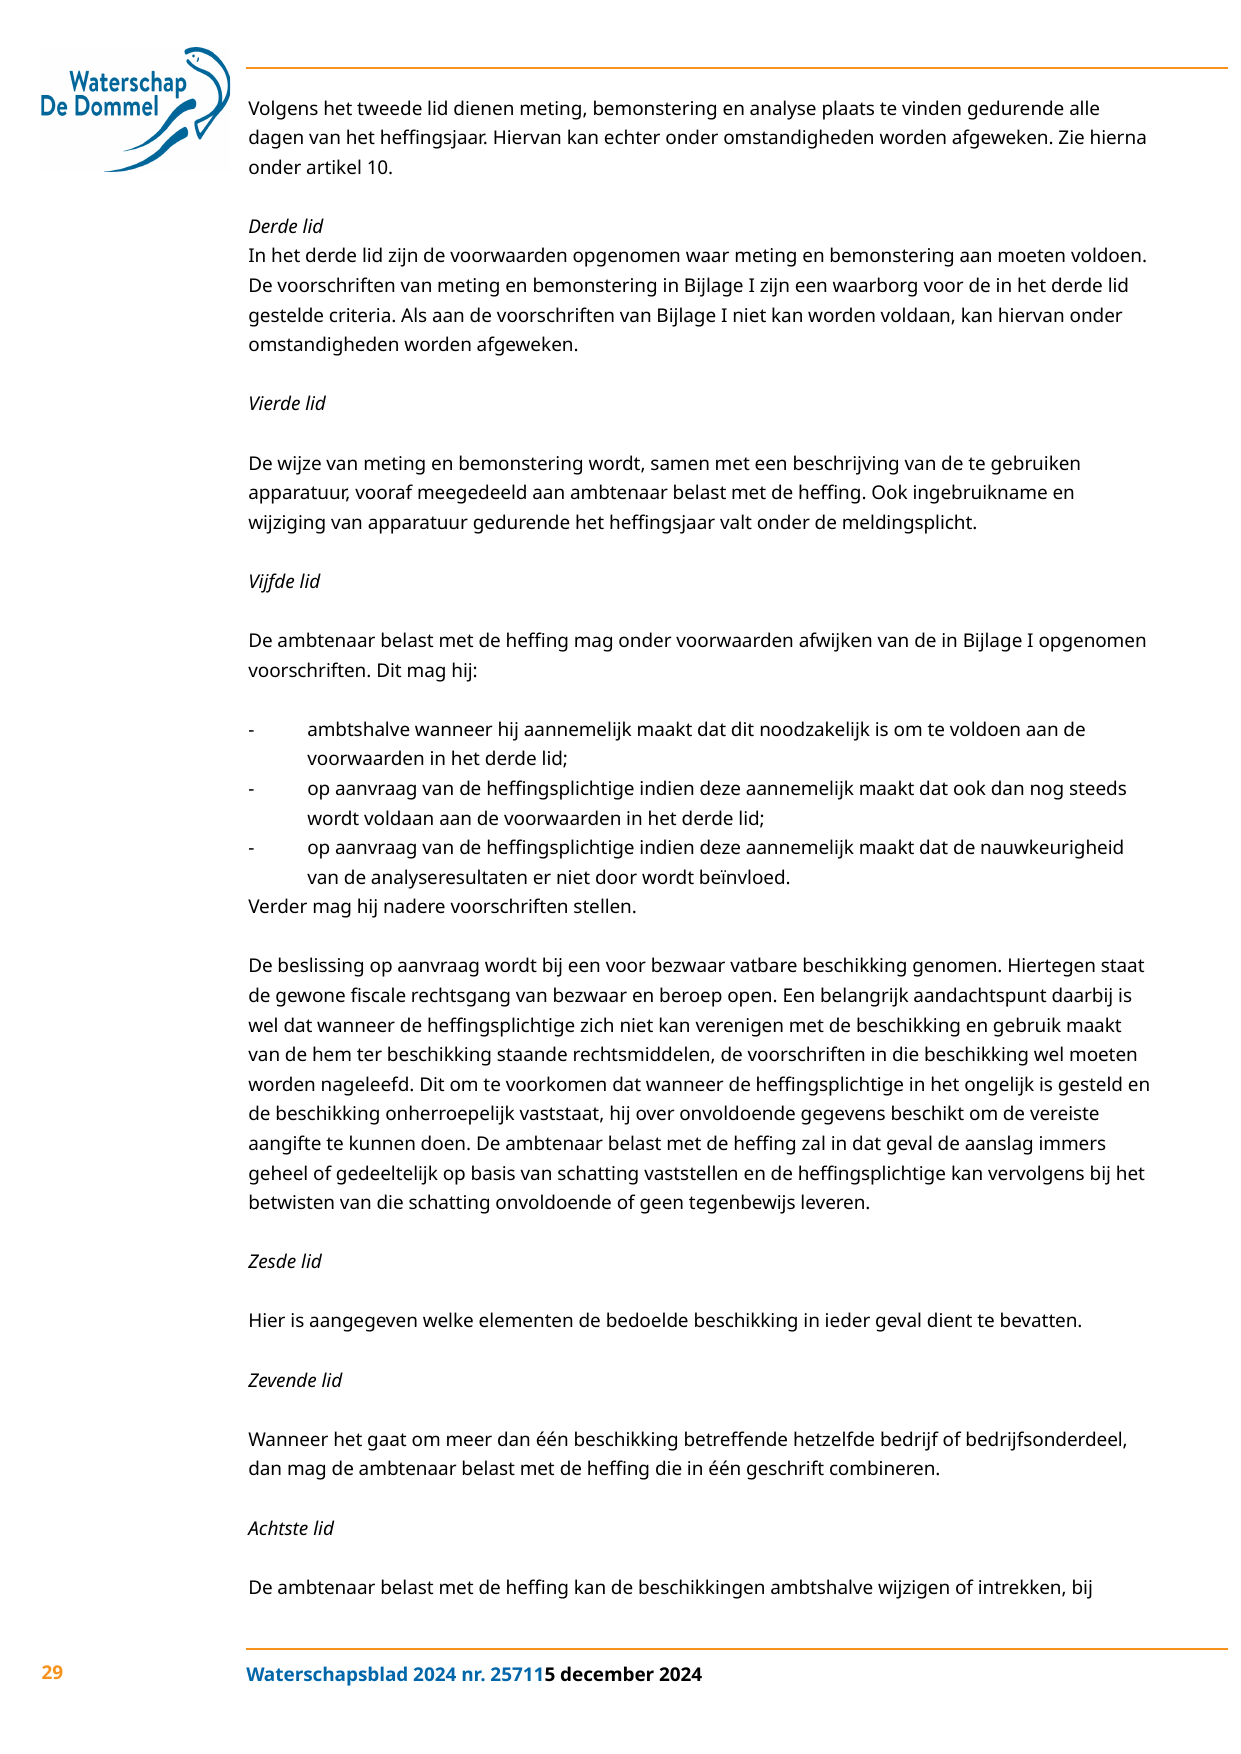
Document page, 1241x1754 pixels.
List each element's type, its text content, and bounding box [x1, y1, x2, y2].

text De beslissing op aanvraag wordt bij een voor bezwaar vatbare beschikking genomen. Hiertegen staat de gewone fiscale rechtsgang van bezwaar en beroep open. Een belangrijk aandachtspunt daarbij is wel dat wanneer de heffingsplichtige zich niet kan verenigen met de beschikking en gebruik maakt van de hem ter beschikking staande rechtsmiddelen, de voorschriften in die beschikking wel moeten worden nageleefd. Dit om te voorkomen dat wanneer de heffingsplichtige in het ongelijk is gesteld en de beschikking onherroepelijk vaststaat, hij over onvoldoende gegevens beschikt om de vereiste aangifte te kunnen doen. De ambtenaar belast met de heffing zal in dat geval de aanslag immers geheel of gedeeltelijk op basis van schatting vaststellen en de heffingsplichtige kan vervolgens bij het betwisten van die schatting onvoldoende of geen tegenbewijs leveren. [248, 953, 1152, 1215]
text De ambtenaar belast met de heffing kan de beschikkingen ambtshalve wijzigen of intrekken, bij [248, 1574, 1152, 1600]
picture [45, 99, 51, 111]
text Vierde lid [248, 391, 1152, 416]
text Vijfde lid [248, 568, 1152, 594]
text Hier is aangegeven welke elementen de bedoelde beschikking in ieder geval dient te bevatten. [248, 1308, 1152, 1333]
text Verder mag hij nadere voorschriften stellen. [248, 893, 1152, 919]
text In het derde lid zijn de voorwaarden opgenomen waar meting en bemonstering aan moeten voldoen. De voorschriften van meting en bemonstering in Bijlage I zijn een waarborg voor de in het derde lid gestelde criteria. Als aan de voorschriften van Bijlage I niet kan worden voldaan, kan hiervan onder omstandigheden worden afgeweken. [248, 243, 1152, 357]
text Wanneer het gaat om meer dan één beschikking betreffende hetzelfde bedrijf of bedrijfsonderdeel, dan mag de ambtenaar belast met de heffing die in één geschrift combineren. [248, 1426, 1152, 1481]
picture [204, 47, 231, 76]
text Achtste lid [248, 1515, 1152, 1541]
list ambtshalve wanneer hij aannemelijk maakt dat dit noodzakelijk is om te voldoen aan de voorwaarden in het derde lid; [248, 716, 1152, 771]
text Volgens het tweede lid dienen meting, bemonstering en analyse plaats te vinden gedurende alle dagen van het heffingsjaar. Hiervan kan echter onder omstandigheden worden afgeweken. Zie hierna onder artikel 10. [248, 95, 1152, 180]
text De ambtenaar belast met de heffing mag onder voorwaarden afwijken van de in Bijlage I opgenomen voorschriften. Dit mag hij: [248, 627, 1152, 683]
picture [198, 118, 210, 131]
text De wijze van meting en bemonstering wordt, samen met een beschrijving van de te gebruiken apparatuur, vooraf meegedeeld aan ambtenaar belast met de heffing. Ook ingebruikname en wijziging van apparatuur gedurende het heffingsjaar valt onder de meldingsplicht. [248, 450, 1152, 535]
text Derde lid [248, 213, 1152, 239]
text Zesde lid [248, 1248, 1152, 1274]
list op aanvraag van de heffingsplichtige indien deze aannemelijk maakt dat de nauwkeurigheid van de analyseresultaten er niet door wordt beïnvloed. [248, 834, 1152, 890]
picture [41, 47, 231, 172]
list op aanvraag van de heffingsplichtige indien deze aannemelijk maakt dat ook dan nog steeds wordt voldaan aan de voorwaarden in het derde lid; [248, 775, 1152, 831]
text Zevende lid [248, 1367, 1152, 1393]
